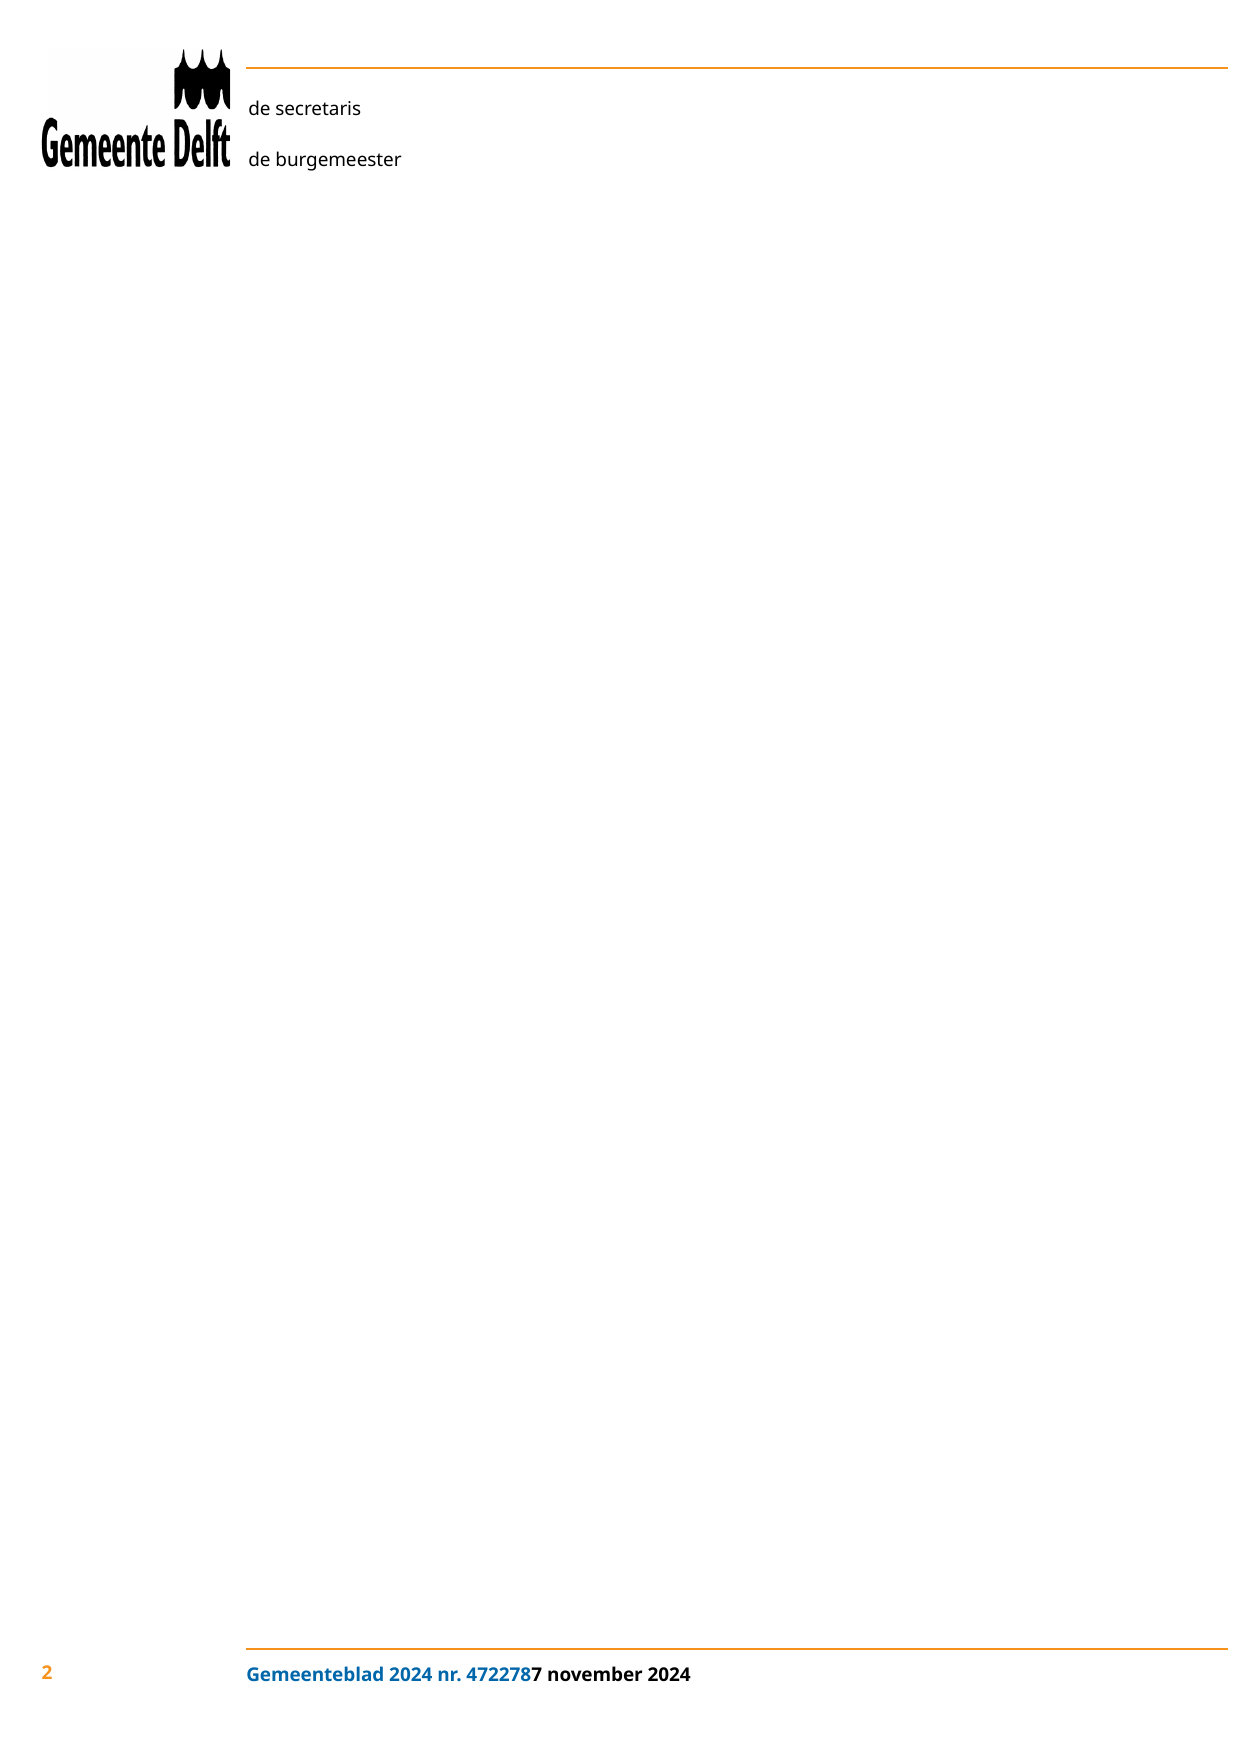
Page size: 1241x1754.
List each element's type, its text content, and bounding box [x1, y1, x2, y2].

text de secretaris [248, 95, 1152, 121]
picture [41, 47, 231, 172]
text de burgemeester [248, 146, 1152, 172]
